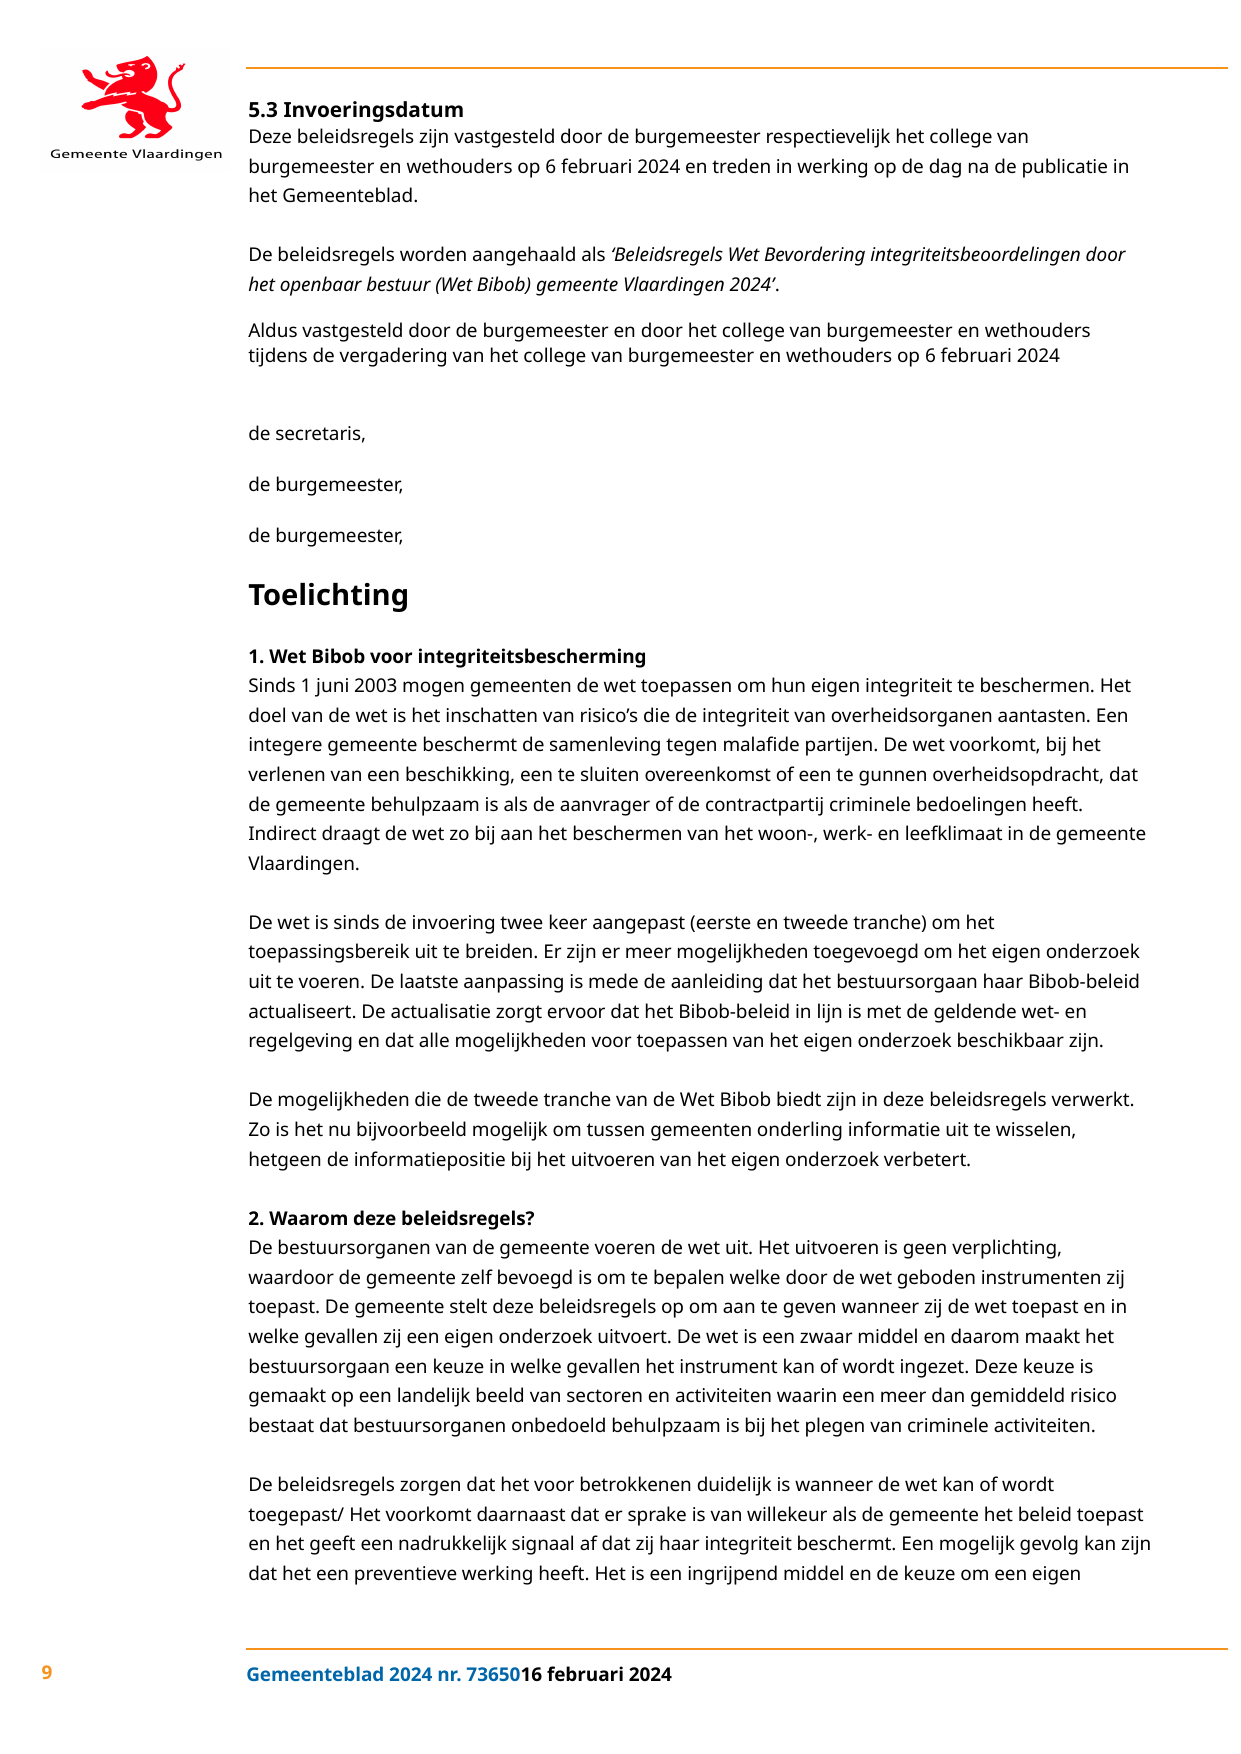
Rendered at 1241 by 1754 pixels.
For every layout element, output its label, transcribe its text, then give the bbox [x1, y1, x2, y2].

text Sinds 1 juni 2003 mogen gemeenten de wet toepassen om hun eigen integriteit te beschermen. Het doel van de wet is het inschatten van risico’s die de integriteit van overheidsorganen aantasten. Een integere gemeente beschermt de samenleving tegen malafide partijen. De wet voorkomt, bij het verlenen van een beschikking, een te sluiten overeenkomst of een te gunnen overheidsopdracht, dat de gemeente behulpzaam is als de aanvrager of de contractpartij criminele bedoelingen heeft. Indirect draagt de wet zo bij aan het beschermen van het woon-, werk- en leefklimaat in de gemeente Vlaardingen. [248, 672, 1152, 876]
text Aldus vastgesteld door de burgemeester en door het college van burgemeester en wethouders tijdens de vergadering van het college van burgemeester en wethouders op 6 februari 2024 [248, 317, 1152, 368]
text 2. Waarom deze beleidsregels? [248, 1205, 1152, 1231]
text Toelichting [248, 574, 1152, 614]
text de burgemeester, [248, 523, 1152, 548]
text Deze beleidsregels zijn vastgesteld door de burgemeester respectievelijk het college van burgemeester en wethouders op 6 februari 2024 en treden in werking op de dag na de publicatie in het Gemeenteblad. [248, 123, 1152, 208]
text De bestuursorganen van de gemeente voeren de wet uit. Het uitvoeren is geen verplichting, waardoor de gemeente zelf bevoegd is om te bepalen welke door de wet geboden instrumenten zij toepast. De gemeente stelt deze beleidsregels op om aan te geven wanneer zij de wet toepast en in welke gevallen zij een eigen onderzoek uitvoert. De wet is een zwaar middel en daarom maakt het bestuursorgaan een keuze in welke gevallen het instrument kan of wordt ingezet. Deze keuze is gemaakt op een landelijk beeld van sectoren en activiteiten waarin een meer dan gemiddeld risico bestaat dat bestuursorganen onbedoeld behulpzaam is bij het plegen van criminele activiteiten. [248, 1234, 1152, 1438]
text De wet is sinds de invoering twee keer aangepast (eerste en tweede tranche) om het toepassingsbereik uit te breiden. Er zijn er meer mogelijkheden toegevoegd om het eigen onderzoek uit te voeren. De laatste aanpassing is mede de aanleiding dat het bestuursorgaan haar Bibob-beleid actualiseert. De actualisatie zorgt ervoor dat het Bibob-beleid in lijn is met de geldende wet- en regelgeving en dat alle mogelijkheden voor toepassen van het eigen onderzoek beschikbaar zijn. [248, 909, 1152, 1053]
text De beleidsregels zorgen dat het voor betrokkenen duidelijk is wanneer de wet kan of wordt toegepast/ Het voorkomt daarnaast dat er sprake is van willekeur als de gemeente het beleid toepast en het geeft een nadrukkelijk signaal af dat zij haar integriteit beschermt. Een mogelijk gevolg kan zijn dat het een preventieve werking heeft. Het is een ingrijpend middel en de keuze om een eigen [248, 1471, 1152, 1586]
picture [41, 47, 231, 172]
text De mogelijkheden die de tweede tranche van de Wet Bibob biedt zijn in deze beleidsregels verwerkt. Zo is het nu bijvoorbeeld mogelijk om tussen gemeenten onderling informatie uit te wisselen, hetgeen de informatiepositie bij het uitvoeren van het eigen onderzoek verbetert. [248, 1087, 1152, 1172]
text 1. Wet Bibob voor integriteitsbescherming [248, 643, 1152, 669]
text De beleidsregels worden aangehaald als ‘Beleidsregels Wet Bevordering integriteitsbeoordelingen door het openbaar bestuur (Wet Bibob) gemeente Vlaardingen 2024’. [248, 242, 1152, 297]
text 5.3 Invoeringsdatum [248, 95, 1152, 123]
text de secretaris, [248, 420, 1152, 445]
text de burgemeester, [248, 471, 1152, 497]
